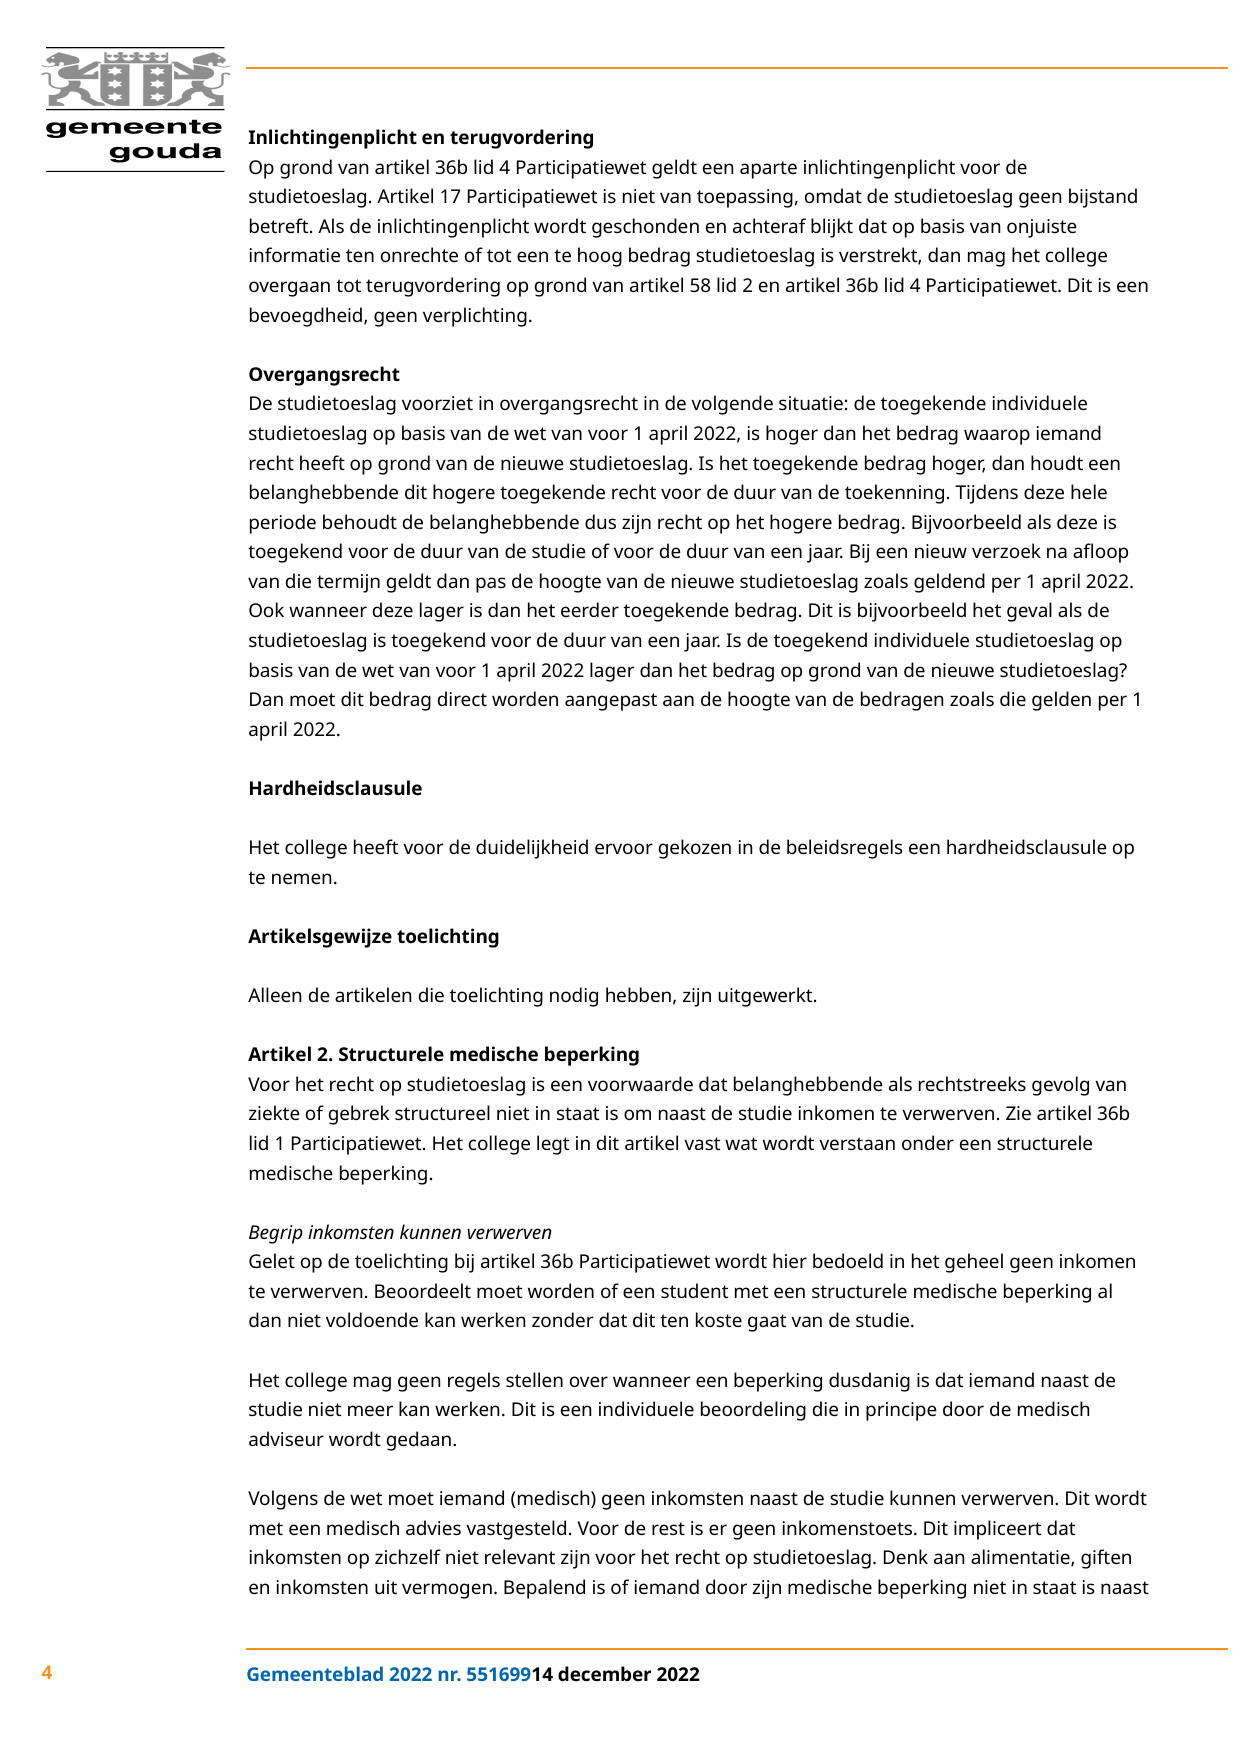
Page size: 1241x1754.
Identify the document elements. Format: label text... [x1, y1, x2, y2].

text Hardheidsclausule [248, 775, 1152, 801]
picture [41, 47, 231, 172]
text Het college mag geen regels stellen over wanneer een beperking dusdanig is dat iemand naast de studie niet meer kan werken. Dit is een individuele beoordeling die in principe door de medisch adviseur wordt gedaan. [248, 1367, 1152, 1452]
text Op grond van artikel 36b lid 4 Participatiewet geldt een aparte inlichtingenplicht voor de studietoeslag. Artikel 17 Participatiewet is niet van toepassing, omdat de studietoeslag geen bijstand betreft. Als de inlichtingenplicht wordt geschonden en achteraf blijkt dat op basis van onjuiste informatie ten onrechte of tot een te hoog bedrag studietoeslag is verstrekt, dan mag het college overgaan tot terugvordering op grond van artikel 58 lid 2 en artikel 36b lid 4 Participatiewet. Dit is een bevoegdheid, geen verplichting. [248, 154, 1152, 328]
text De studietoeslag voorziet in overgangsrecht in de volgende situatie: de toegekende individuele studietoeslag op basis van de wet van voor 1 april 2022, is hoger dan het bedrag waarop iemand recht heeft op grond van de nieuwe studietoeslag. Is het toegekende bedrag hoger, dan houdt een belanghebbende dit hogere toegekende recht voor de duur van de toekenning. Tijdens deze hele periode behoudt de belanghebbende dus zijn recht op het hogere bedrag. Bijvoorbeeld als deze is toegekend voor de duur van de studie of voor de duur van een jaar. Bij een nieuw verzoek na afloop van die termijn geldt dan pas de hoogte van de nieuwe studietoeslag zoals geldend per 1 april 2022. Ook wanneer deze lager is dan het eerder toegekende bedrag. Dit is bijvoorbeeld het geval als de studietoeslag is toegekend voor de duur van een jaar. Is de toegekend individuele studietoeslag op basis van de wet van voor 1 april 2022 lager dan het bedrag op grond van de nieuwe studietoeslag? Dan moet dit bedrag direct worden aangepast aan de hoogte van de bedragen zoals die gelden per 1 april 2022. [248, 391, 1152, 742]
text Voor het recht op studietoeslag is een voorwaarde dat belanghebbende als rechtstreeks gevolg van ziekte of gebrek structureel niet in staat is om naast de studie inkomen te verwerven. Zie artikel 36b lid 1 Participatiewet. Het college legt in dit artikel vast wat wordt verstaan onder een structurele medische beperking. [248, 1071, 1152, 1186]
text Alleen de artikelen die toelichting nodig hebben, zijn uitgewerkt. [248, 982, 1152, 1008]
text Gelet op de toelichting bij artikel 36b Participatiewet wordt hier bedoeld in het geheel geen inkomen te verwerven. Beoordeelt moet worden of een student met een structurele medische beperking al dan niet voldoende kan werken zonder dat dit ten koste gaat van de studie. [248, 1248, 1152, 1333]
text Artikel 2. Structurele medische beperking [248, 1041, 1152, 1067]
text Artikelsgewijze toelichting [248, 923, 1152, 949]
text Inlichtingenplicht en terugvordering [248, 124, 1152, 150]
text Begrip inkomsten kunnen verwerven [248, 1219, 1152, 1245]
text Volgens de wet moet iemand (medisch) geen inkomsten naast de studie kunnen verwerven. Dit wordt met een medisch advies vastgesteld. Voor de rest is er geen inkomenstoets. Dit impliceert dat inkomsten op zichzelf niet relevant zijn voor het recht op studietoeslag. Denk aan alimentatie, giften en inkomsten uit vermogen. Bepalend is of iemand door zijn medische beperking niet in staat is naast [248, 1485, 1152, 1600]
text Het college heeft voor de duidelijkheid ervoor gekozen in de beleidsregels een hardheidsclausule op te nemen. [248, 834, 1152, 890]
text Overgangsrecht [248, 361, 1152, 387]
